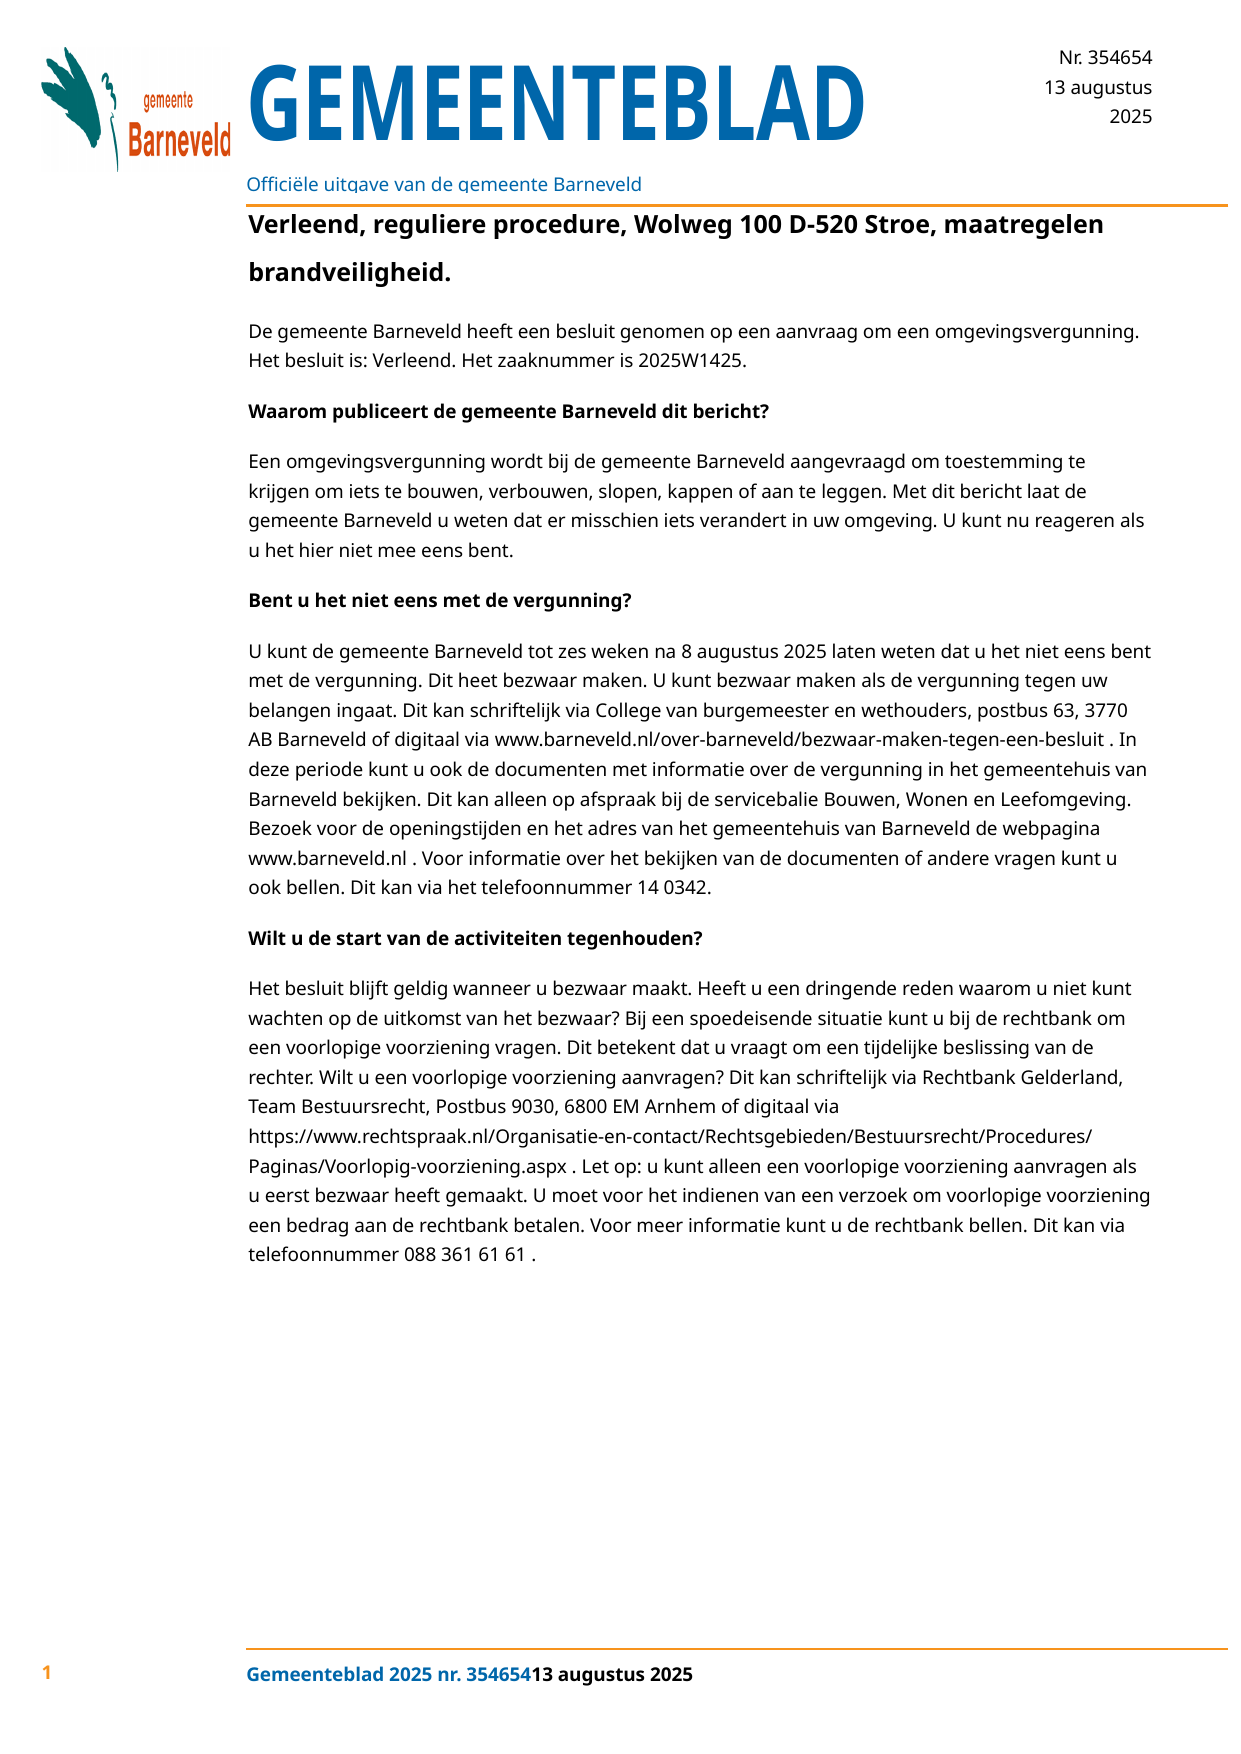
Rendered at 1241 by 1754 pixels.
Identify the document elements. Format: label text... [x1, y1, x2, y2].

text Een omgevingsvergunning wordt bij de gemeente Barneveld aangevraagd om toestemming te krijgen om iets te bouwen, verbouwen, slopen, kappen of aan te leggen. Met dit bericht laat de gemeente Barneveld u weten dat er misschien iets verandert in uw omgeving. U kunt nu reageren als u het hier niet mee eens bent. [248, 448, 1152, 563]
text Het besluit blijft geldig wanneer u bezwaar maakt. Heeft u een dringende reden waarom u niet kunt wachten op de uitkomst van het bezwaar? Bij een spoedeisende situatie kunt u bij de rechtbank om een voorlopige voorziening vragen. Dit betekent dat u vraagt om een tijdelijke beslissing van de rechter. Wilt u een voorlopige voorziening aanvragen? Dit kan schriftelijk via Rechtbank Gelderland, Team Bestuursrecht, Postbus 9030, 6800 EM Arnhem of digitaal via https://www.rechtspraak.nl/Organisatie-en-contact/Rechtsgebieden/Bestuursrecht/Procedures/Paginas/Voorlopig-voorziening.aspx . Let op: u kunt alleen een voorlopige voorziening aanvragen als u eerst bezwaar heeft gemaakt. U moet voor het indienen van een verzoek om voorlopige voorziening een bedrag aan de rechtbank betalen. Voor meer informatie kunt u de rechtbank bellen. Dit kan via telefoonnummer 088 361 61 61 . [248, 975, 1152, 1267]
text Bent u het niet eens met de vergunning? [248, 587, 1152, 613]
text U kunt de gemeente Barneveld tot zes weken na 8 augustus 2025 laten weten dat u het niet eens bent met de vergunning. Dit heet bezwaar maken. U kunt bezwaar maken als de vergunning tegen uw belangen ingaat. Dit kan schriftelijk via College van burgemeester en wethouders, postbus 63, 3770 AB Barneveld of digitaal via www.barneveld.nl/over-barneveld/bezwaar-maken-tegen-een-besluit . In deze periode kunt u ook de documenten met informatie over de vergunning in het gemeentehuis van Barneveld bekijken. Dit kan alleen op afspraak bij de servicebalie Bouwen, Wonen en Leefomgeving. Bezoek voor de openingstijden en het adres van het gemeentehuis van Barneveld de webpagina www.barneveld.nl . Voor informatie over het bekijken van de documenten of andere vragen kunt u ook bellen. Dit kan via het telefoonnummer 14 0342. [248, 638, 1152, 900]
picture [41, 47, 231, 172]
text Wilt u de start van de activiteiten tegenhouden? [248, 925, 1152, 951]
text Waarom publiceert de gemeente Barneveld dit bericht? [248, 398, 1152, 424]
text De gemeente Barneveld heeft een besluit genomen op een aanvraag om een omgevingsvergunning. Het besluit is: Verleend. Het zaaknummer is 2025W1425. [248, 318, 1152, 373]
text Verleend, reguliere procedure, Wolweg 100 D-520 Stroe, maatregelen brandveiligheid. [248, 207, 1152, 288]
